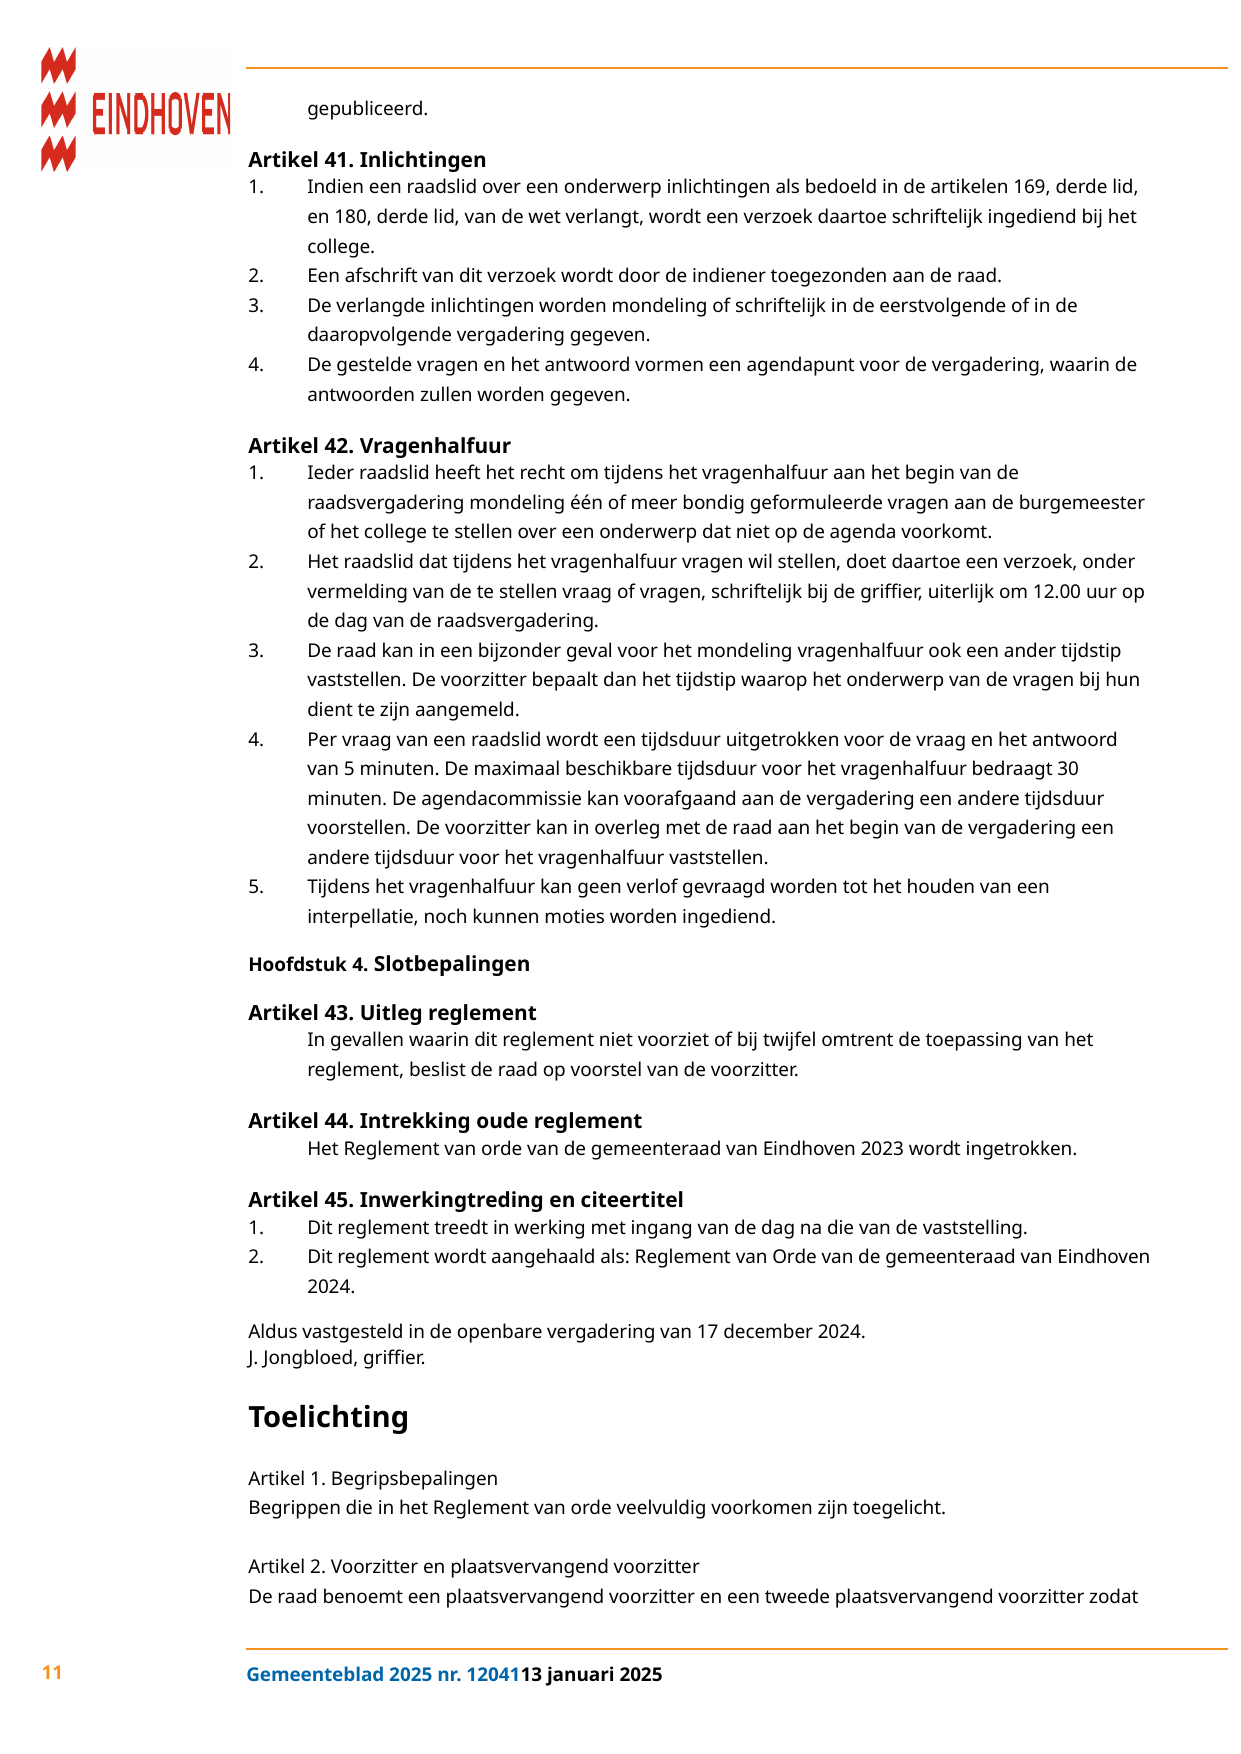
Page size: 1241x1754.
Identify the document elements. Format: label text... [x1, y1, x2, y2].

list Tijdens het vragenhalfuur kan geen verlof gevraagd worden tot het houden van een interpellatie, noch kunnen moties worden ingediend. [248, 874, 1152, 929]
text Aldus vastgesteld in de openbare vergadering van 17 december 2024. [248, 1319, 1152, 1344]
list Een afschrift van dit verzoek wordt door de indiener toegezonden aan de raad. [248, 262, 1152, 288]
list Ieder raadslid heeft het recht om tijdens het vragenhalfuur aan het begin van de raadsvergadering mondeling één of meer bondig geformuleerde vragen aan de burgemeester of het college te stellen over een onderwerp dat niet op de agenda voorkomt. [248, 459, 1152, 544]
text Artikel 41. Inlichtingen [248, 145, 1152, 174]
list De gestelde vragen en het antwoord vormen een agendapunt voor de vergadering, waarin de antwoorden zullen worden gegeven. [248, 351, 1152, 406]
list In gevallen waarin dit reglement niet voorziet of bij twijfel omtrent de toepassing van het reglement, beslist de raad op voorstel van de voorzitter. [248, 1027, 1152, 1082]
list Per vraag van een raadslid wordt een tijdsduur uitgetrokken voor de vraag en het antwoord van 5 minuten. De maximaal beschikbare tijdsduur voor het vragenhalfuur bedraagt 30 minuten. De agendacommissie kan voorafgaand aan de vergadering een andere tijdsduur voorstellen. De voorzitter kan in overleg met de raad aan het begin van de vergadering een andere tijdsduur voor het vragenhalfuur vaststellen. [248, 726, 1152, 870]
list De raad kan in een bijzonder geval voor het mondeling vragenhalfuur ook een ander tijdstip vaststellen. De voorzitter bepaalt dan het tijdstip waarop het onderwerp van de vragen bij hun dient te zijn aangemeld. [248, 637, 1152, 722]
text Artikel 42. Vragenhalfuur [248, 431, 1152, 459]
text Toelichting [248, 1396, 1152, 1436]
text Artikel 45. Inwerkingtreding en citeertitel [248, 1186, 1152, 1214]
list De verlangde inlichtingen worden mondeling of schriftelijk in de eerstvolgende of in de daaropvolgende vergadering gegeven. [248, 292, 1152, 347]
list Het raadslid dat tijdens het vragenhalfuur vragen wil stellen, doet daartoe een verzoek, onder vermelding van de te stellen vraag of vragen, schriftelijk bij de griffier, uiterlijk om 12.00 uur op de dag van de raadsvergadering. [248, 548, 1152, 633]
text Begrippen die in het Reglement van orde veelvuldig voorkomen zijn toegelicht. [248, 1494, 1152, 1520]
text J. Jongbloed, griffier. [248, 1344, 1152, 1370]
list Dit reglement treedt in werking met ingang van de dag na die van de vaststelling. [248, 1214, 1152, 1240]
text Hoofdstuk 4. Slotbepalingen [248, 949, 1152, 977]
list gepubliceerd. [248, 95, 1152, 121]
text Artikel 43. Uitleg reglement [248, 998, 1152, 1027]
list Het Reglement van orde van de gemeenteraad van Eindhoven 2023 wordt ingetrokken. [248, 1135, 1152, 1161]
text De raad benoemt een plaatsvervangend voorzitter en een tweede plaatsvervangend voorzitter zodat [248, 1583, 1152, 1609]
list Indien een raadslid over een onderwerp inlichtingen als bedoeld in de artikelen 169, derde lid, en 180, derde lid, van de wet verlangt, wordt een verzoek daartoe schriftelijk ingediend bij het college. [248, 174, 1152, 258]
list Dit reglement wordt aangehaald als: Reglement van Orde van de gemeenteraad van Eindhoven 2024. [248, 1243, 1152, 1299]
text Artikel 44. Intrekking oude reglement [248, 1107, 1152, 1135]
text Artikel 1. Begripsbepalingen [248, 1465, 1152, 1491]
picture [41, 47, 231, 172]
text Artikel 2. Voorzitter en plaatsvervangend voorzitter [248, 1553, 1152, 1579]
